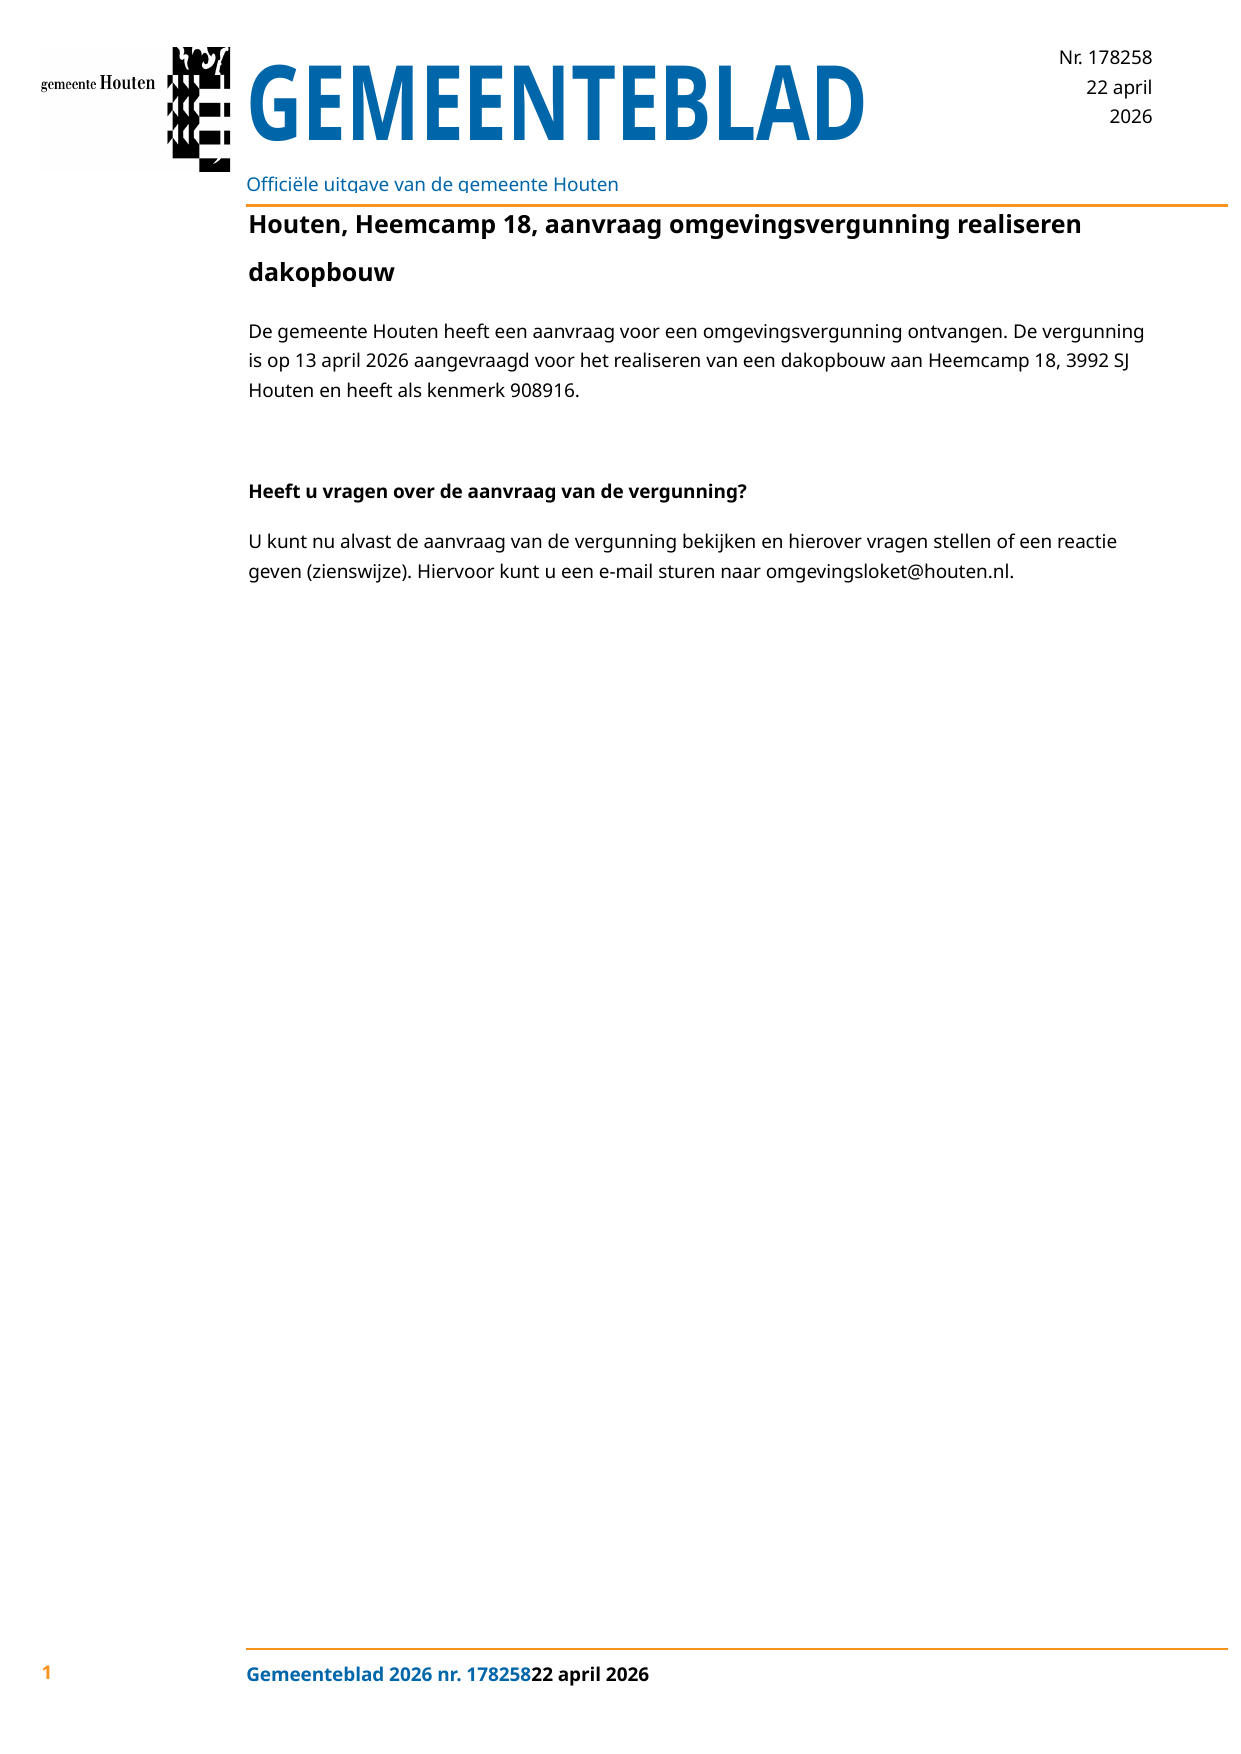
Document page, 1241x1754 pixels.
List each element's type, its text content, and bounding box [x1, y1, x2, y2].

text Heeft u vragen over de aanvraag van de vergunning? [248, 478, 1152, 504]
text De gemeente Houten heeft een aanvraag voor een omgevingsvergunning ontvangen. De vergunning is op 13 april 2026 aangevraagd voor het realiseren van een dakopbouw aan Heemcamp 18, 3992 SJ Houten en heeft als kenmerk 908916. [248, 318, 1152, 403]
picture [41, 47, 231, 172]
text Houten, Heemcamp 18, aanvraag omgevingsvergunning realiseren dakopbouw [248, 207, 1152, 288]
text U kunt nu alvast de aanvraag van de vergunning bekijken en hierover vragen stellen of een reactie geven (zienswijze). Hiervoor kunt u een e-mail sturen naar omgevingsloket@houten.nl. [248, 528, 1152, 584]
